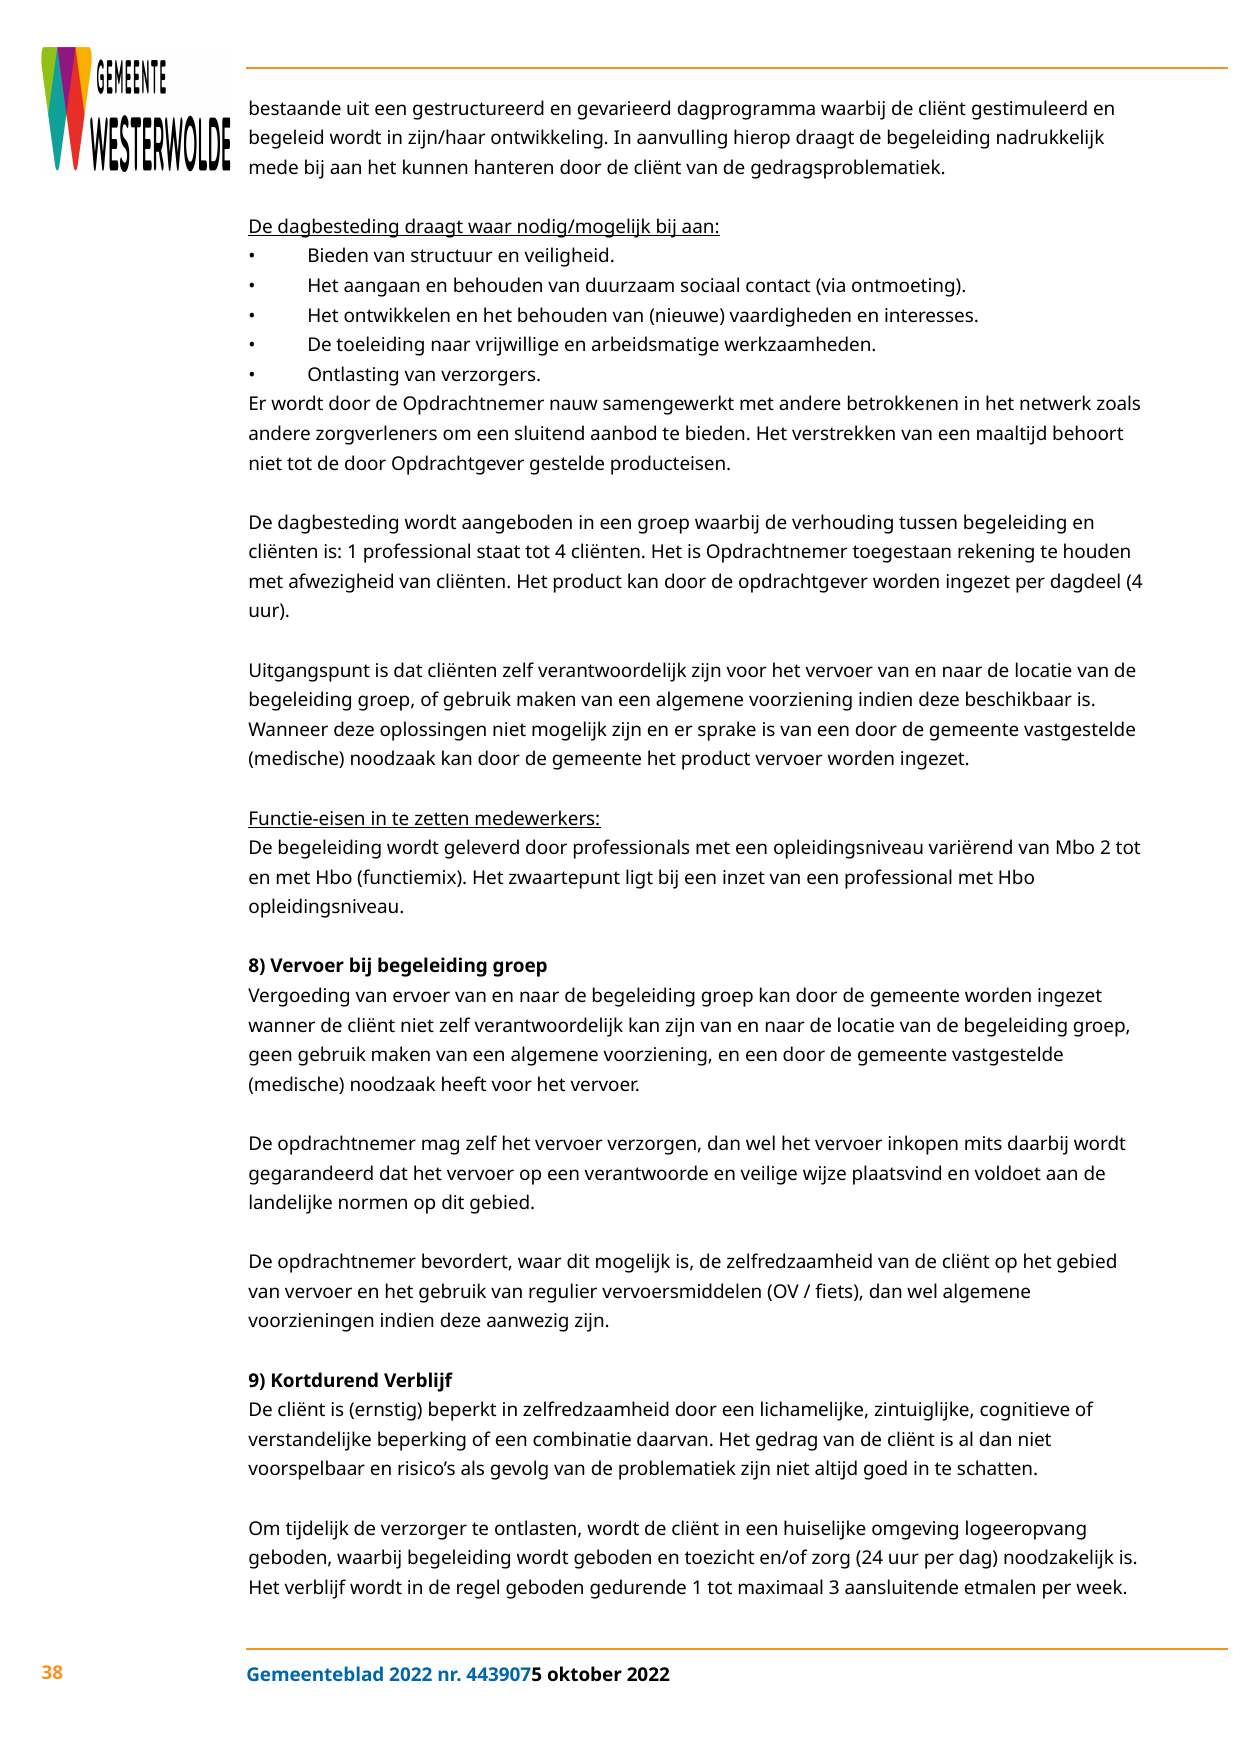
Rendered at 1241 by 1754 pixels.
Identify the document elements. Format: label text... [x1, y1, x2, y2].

list De toeleiding naar vrijwillige en arbeidsmatige werkzaamheden. [248, 331, 1152, 357]
text De opdrachtnemer bevordert, waar dit mogelijk is, de zelfredzaamheid van de cliënt op het gebied van vervoer en het gebruik van regulier vervoersmiddelen (OV / fiets), dan wel algemene voorzieningen indien deze aanwezig zijn. [248, 1248, 1152, 1333]
text De cliënt is (ernstig) beperkt in zelfredzaamheid door een lichamelijke, zintuiglijke, cognitieve of verstandelijke beperking of een combinatie daarvan. Het gedrag van de cliënt is al dan niet voorspelbaar en risico’s als gevolg van de problematiek zijn niet altijd goed in te schatten. [248, 1396, 1152, 1481]
text De begeleiding wordt geleverd door professionals met een opleidingsniveau variërend van Mbo 2 tot en met Hbo (functiemix). Het zwaartepunt ligt bij een inzet van een professional met Hbo opleidingsniveau. [248, 834, 1152, 919]
list Ontlasting van verzorgers. [248, 361, 1152, 387]
text De dagbesteding wordt aangeboden in een groep waarbij de verhouding tussen begeleiding en cliënten is: 1 professional staat tot 4 cliënten. Het is Opdrachtnemer toegestaan rekening te houden met afwezigheid van cliënten. Het product kan door de opdrachtgever worden ingezet per dagdeel (4 uur). [248, 509, 1152, 623]
text Er wordt door de Opdrachtnemer nauw samengewerkt met andere betrokkenen in het netwerk zoals andere zorgverleners om een sluitend aanbod te bieden. Het verstrekken van een maaltijd behoort niet tot de door Opdrachtgever gestelde producteisen. [248, 391, 1152, 476]
picture [41, 47, 231, 172]
text De opdrachtnemer mag zelf het vervoer verzorgen, dan wel het vervoer inkopen mits daarbij wordt gegarandeerd dat het vervoer op een verantwoorde en veilige wijze plaatsvind en voldoet aan de landelijke normen op dit gebied. [248, 1130, 1152, 1215]
text Functie-eisen in te zetten medewerkers: [248, 805, 1152, 831]
text Uitgangspunt is dat cliënten zelf verantwoordelijk zijn voor het vervoer van en naar de locatie van de begeleiding groep, of gebruik maken van een algemene voorziening indien deze beschikbaar is. Wanneer deze oplossingen niet mogelijk zijn en er sprake is van een door de gemeente vastgestelde (medische) noodzaak kan door de gemeente het product vervoer worden ingezet. [248, 657, 1152, 771]
text Vergoeding van ervoer van en naar de begeleiding groep kan door de gemeente worden ingezet wanner de cliënt niet zelf verantwoordelijk kan zijn van en naar de locatie van de begeleiding groep, geen gebruik maken van een algemene voorziening, en een door de gemeente vastgestelde (medische) noodzaak heeft voor het vervoer. [248, 982, 1152, 1097]
list Het aangaan en behouden van duurzaam sociaal contact (via ontmoeting). [248, 272, 1152, 298]
list Het ontwikkelen en het behouden van (nieuwe) vaardigheden en interesses. [248, 302, 1152, 328]
text 8) Vervoer bij begeleiding groep [248, 953, 1152, 978]
text 9) Kortdurend Verblijf [248, 1367, 1152, 1393]
text De dagbesteding draagt waar nodig/mogelijk bij aan: [248, 213, 1152, 239]
list Bieden van structuur en veiligheid. [248, 243, 1152, 268]
text Om tijdelijk de verzorger te ontlasten, wordt de cliënt in een huiselijke omgeving logeeropvang geboden, waarbij begeleiding wordt geboden en toezicht en/of zorg (24 uur per dag) noodzakelijk is. Het verblijf wordt in de regel geboden gedurende 1 tot maximaal 3 aansluitende etmalen per week. [248, 1515, 1152, 1600]
text bestaande uit een gestructureerd en gevarieerd dagprogramma waarbij de cliënt gestimuleerd en begeleid wordt in zijn/haar ontwikkeling. In aanvulling hierop draagt de begeleiding nadrukkelijk mede bij aan het kunnen hanteren door de cliënt van de gedragsproblematiek. [248, 95, 1152, 180]
